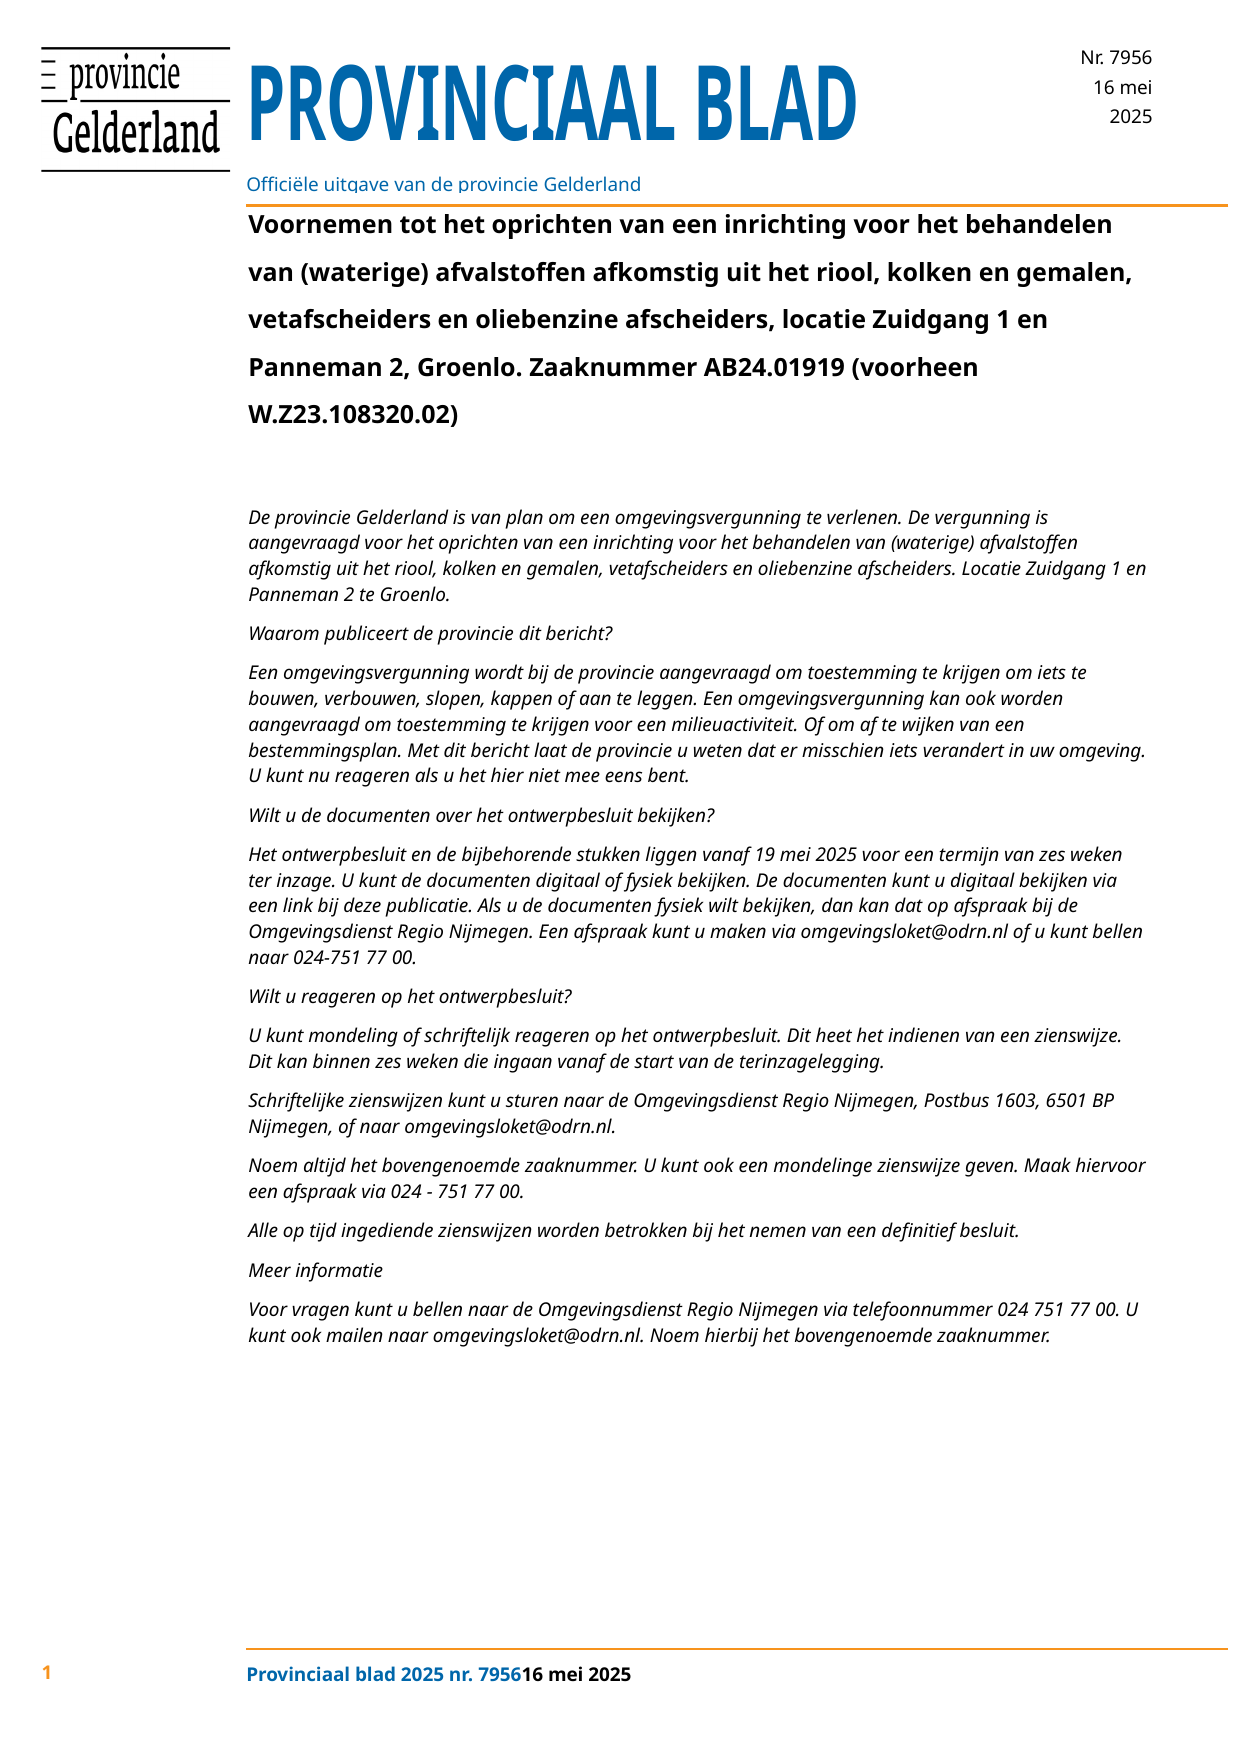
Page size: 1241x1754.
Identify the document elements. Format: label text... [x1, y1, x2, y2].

text Wilt u de documenten over het ontwerpbesluit bekijken? [248, 802, 1152, 827]
text Voor vragen kunt u bellen naar de Omgevingsdienst Regio Nijmegen via telefoonnummer 024 751 77 00. U kunt ook mailen naar omgevingsloket@odrn.nl. Noem hierbij het bovengenoemde zaaknummer. [248, 1296, 1152, 1347]
text Alle op tijd ingediende zienswijzen worden betrokken bij het nemen van een definitief besluit. [248, 1217, 1152, 1243]
text Schriftelijke zienswijzen kunt u sturen naar de Omgevingsdienst Regio Nijmegen, Postbus 1603, 6501 BP Nijmegen, of naar omgevingsloket@odrn.nl. [248, 1087, 1152, 1139]
text Wilt u reageren op het ontwerpbesluit? [248, 983, 1152, 1009]
text Waarom publiceert de provincie dit bericht? [248, 620, 1152, 646]
text U kunt mondeling of schriftelijk reageren op het ontwerpbesluit. Dit heet het indienen van een zienswijze. Dit kan binnen zes weken die ingaan vanaf de start van de terinzagelegging. [248, 1022, 1152, 1074]
text Noem altijd het bovengenoemde zaaknummer. U kunt ook een mondelinge zienswijze geven. Maak hiervoor een afspraak via 024 - 751 77 00. [248, 1152, 1152, 1204]
text Een omgevingsvergunning wordt bij de provincie aangevraagd om toestemming te krijgen om iets te bouwen, verbouwen, slopen, kappen of aan te leggen. Een omgevingsvergunning kan ook worden aangevraagd om toestemming te krijgen voor een milieuactiviteit. Of om af te wijken van een bestemmingsplan. Met dit bericht laat de provincie u weten dat er misschien iets verandert in uw omgeving. U kunt nu reageren als u het hier niet mee eens bent. [248, 659, 1152, 788]
text Meer informatie [248, 1257, 1152, 1282]
picture [41, 47, 231, 172]
text Voornemen tot het oprichten van een inrichting voor het behandelen van (waterige) afvalstoffen afkomstig uit het riool, kolken en gemalen, vetafscheiders en oliebenzine afscheiders, locatie Zuidgang 1 en Panneman 2, Groenlo. Zaaknummer AB24.01919 (voorheen W.Z23.108320.02) [248, 207, 1152, 431]
text Het ontwerpbesluit en de bijbehorende stukken liggen vanaf 19 mei 2025 voor een termijn van zes weken ter inzage. U kunt de documenten digitaal of fysiek bekijken. De documenten kunt u digitaal bekijken via een link bij deze publicatie. Als u de documenten fysiek wilt bekijken, dan kan dat op afspraak bij de Omgevingsdienst Regio Nijmegen. Een afspraak kunt u maken via omgevingsloket@odrn.nl of u kunt bellen naar 024-751 77 00. [248, 841, 1152, 970]
text De provincie Gelderland is van plan om een omgevingsvergunning te verlenen. De vergunning is aangevraagd voor het oprichten van een inrichting voor het behandelen van (waterige) afvalstoffen afkomstig uit het riool, kolken en gemalen, vetafscheiders en oliebenzine afscheiders. Locatie Zuidgang 1 en Panneman 2 te Groenlo. [248, 504, 1152, 607]
